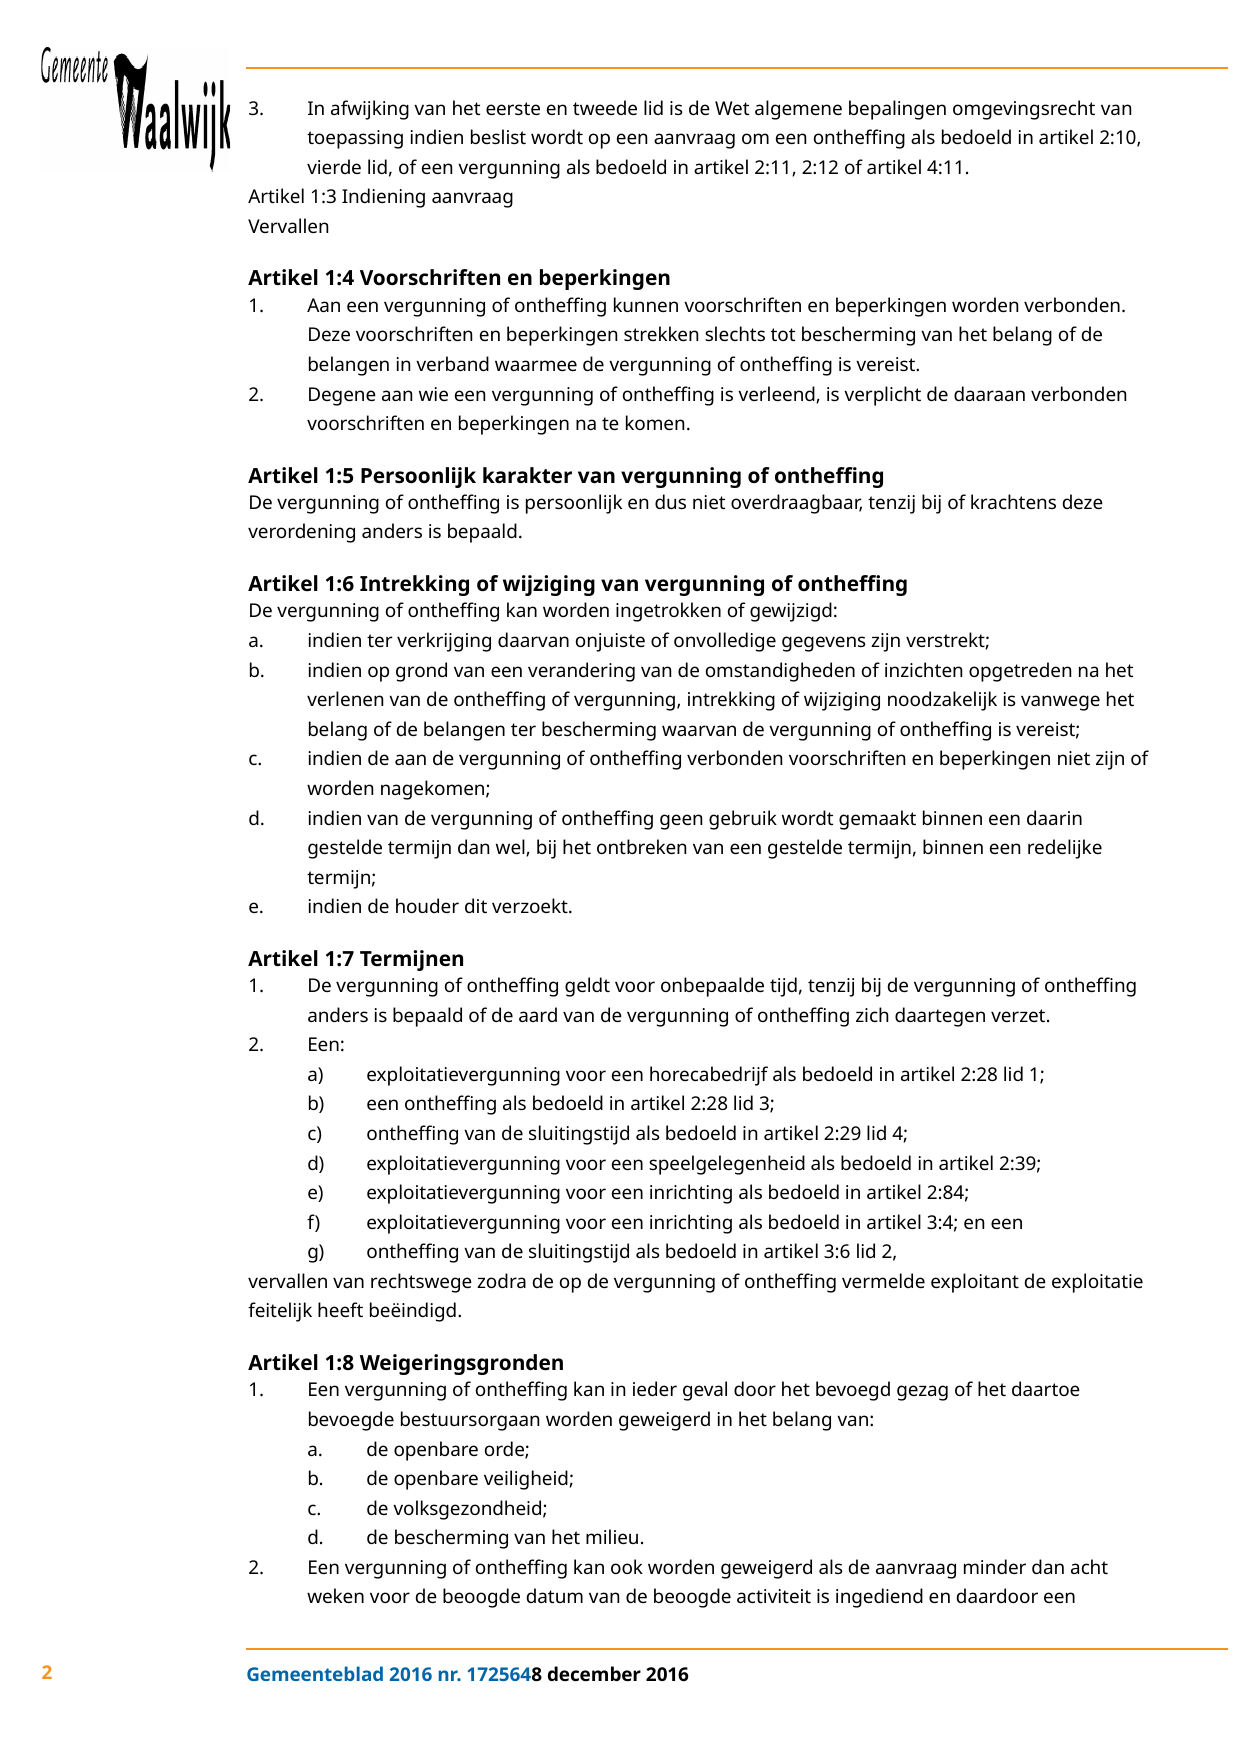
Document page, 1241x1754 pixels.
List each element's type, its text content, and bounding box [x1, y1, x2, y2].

list exploitatievergunning voor een inrichting als bedoeld in artikel 3:4; en een [307, 1209, 1152, 1235]
text Vervallen [248, 213, 1152, 239]
list exploitatievergunning voor een horecabedrijf als bedoeld in artikel 2:28 lid 1; [307, 1061, 1152, 1087]
list Aan een vergunning of ontheffing kunnen voorschriften en beperkingen worden verbonden. Deze voorschriften en beperkingen strekken slechts tot bescherming van het belang of de belangen in verband waarmee de vergunning of ontheffing is vereist. [248, 292, 1152, 377]
text Artikel 1:6 Intrekking of wijziging van vergunning of ontheffing [248, 569, 1152, 598]
text De vergunning of ontheffing is persoonlijk en dus niet overdraagbaar, tenzij bij of krachtens deze verordening anders is bepaald. [248, 489, 1152, 544]
picture [41, 47, 231, 172]
text vervallen van rechtswege zodra de op de vergunning of ontheffing vermelde exploitant de exploitatie feitelijk heeft beëindigd. [248, 1268, 1152, 1323]
text Artikel 1:7 Termijnen [248, 944, 1152, 972]
list indien op grond van een verandering van de omstandigheden of inzichten opgetreden na het verlenen van de ontheffing of vergunning, intrekking of wijziging noodzakelijk is vanwege het belang of de belangen ter bescherming waarvan de vergunning of ontheffing is vereist; [248, 657, 1152, 742]
list indien van de vergunning of ontheffing geen gebruik wordt gemaakt binnen een daarin gestelde termijn dan wel, bij het ontbreken van een gestelde termijn, binnen een redelijke termijn; [248, 805, 1152, 889]
text Artikel 1:4 Voorschriften en beperkingen [248, 263, 1152, 292]
text Artikel 1:5 Persoonlijk karakter van vergunning of ontheffing [248, 461, 1152, 489]
list een ontheffing als bedoeld in artikel 2:28 lid 3; [307, 1091, 1152, 1116]
list indien de houder dit verzoekt. [248, 893, 1152, 919]
list indien de aan de vergunning of ontheffing verbonden voorschriften en beperkingen niet zijn of worden nagekomen; [248, 746, 1152, 801]
list de openbare orde; [307, 1436, 1152, 1461]
list ontheffing van de sluitingstijd als bedoeld in artikel 2:29 lid 4; [307, 1120, 1152, 1146]
list In afwijking van het eerste en tweede lid is de Wet algemene bepalingen omgevingsrecht van toepassing indien beslist wordt op een aanvraag om een ontheffing als bedoeld in artikel 2:10, vierde lid, of een vergunning als bedoeld in artikel 2:11, 2:12 of artikel 4:11. [248, 95, 1152, 180]
list Degene aan wie een vergunning of ontheffing is verleend, is verplicht de daaraan verbonden voorschriften en beperkingen na te komen. [248, 381, 1152, 436]
list indien ter verkrijging daarvan onjuiste of onvolledige gegevens zijn verstrekt; [248, 627, 1152, 653]
list exploitatievergunning voor een inrichting als bedoeld in artikel 2:84; [307, 1179, 1152, 1205]
list Een vergunning of ontheffing kan ook worden geweigerd als de aanvraag minder dan acht weken voor de beoogde datum van de beoogde activiteit is ingediend en daardoor een [248, 1554, 1152, 1609]
text Artikel 1:3 Indiening aanvraag [248, 183, 1152, 209]
list exploitatievergunning voor een speelgelegenheid als bedoeld in artikel 2:39; [307, 1150, 1152, 1176]
text De vergunning of ontheffing kan worden ingetrokken of gewijzigd: [248, 598, 1152, 623]
text Artikel 1:8 Weigeringsgronden [248, 1348, 1152, 1377]
list de volksgezondheid; [307, 1495, 1152, 1521]
list de bescherming van het milieu. [307, 1524, 1152, 1550]
list de openbare veiligheid; [307, 1465, 1152, 1491]
list Een vergunning of ontheffing kan in ieder geval door het bevoegd gezag of het daartoe bevoegde bestuursorgaan worden geweigerd in het belang van: [248, 1377, 1152, 1432]
list Een: [248, 1031, 1152, 1057]
list ontheffing van de sluitingstijd als bedoeld in artikel 3:6 lid 2, [307, 1238, 1152, 1264]
list De vergunning of ontheffing geldt voor onbepaalde tijd, tenzij bij de vergunning of ontheffing anders is bepaald of de aard van de vergunning of ontheffing zich daartegen verzet. [248, 972, 1152, 1028]
